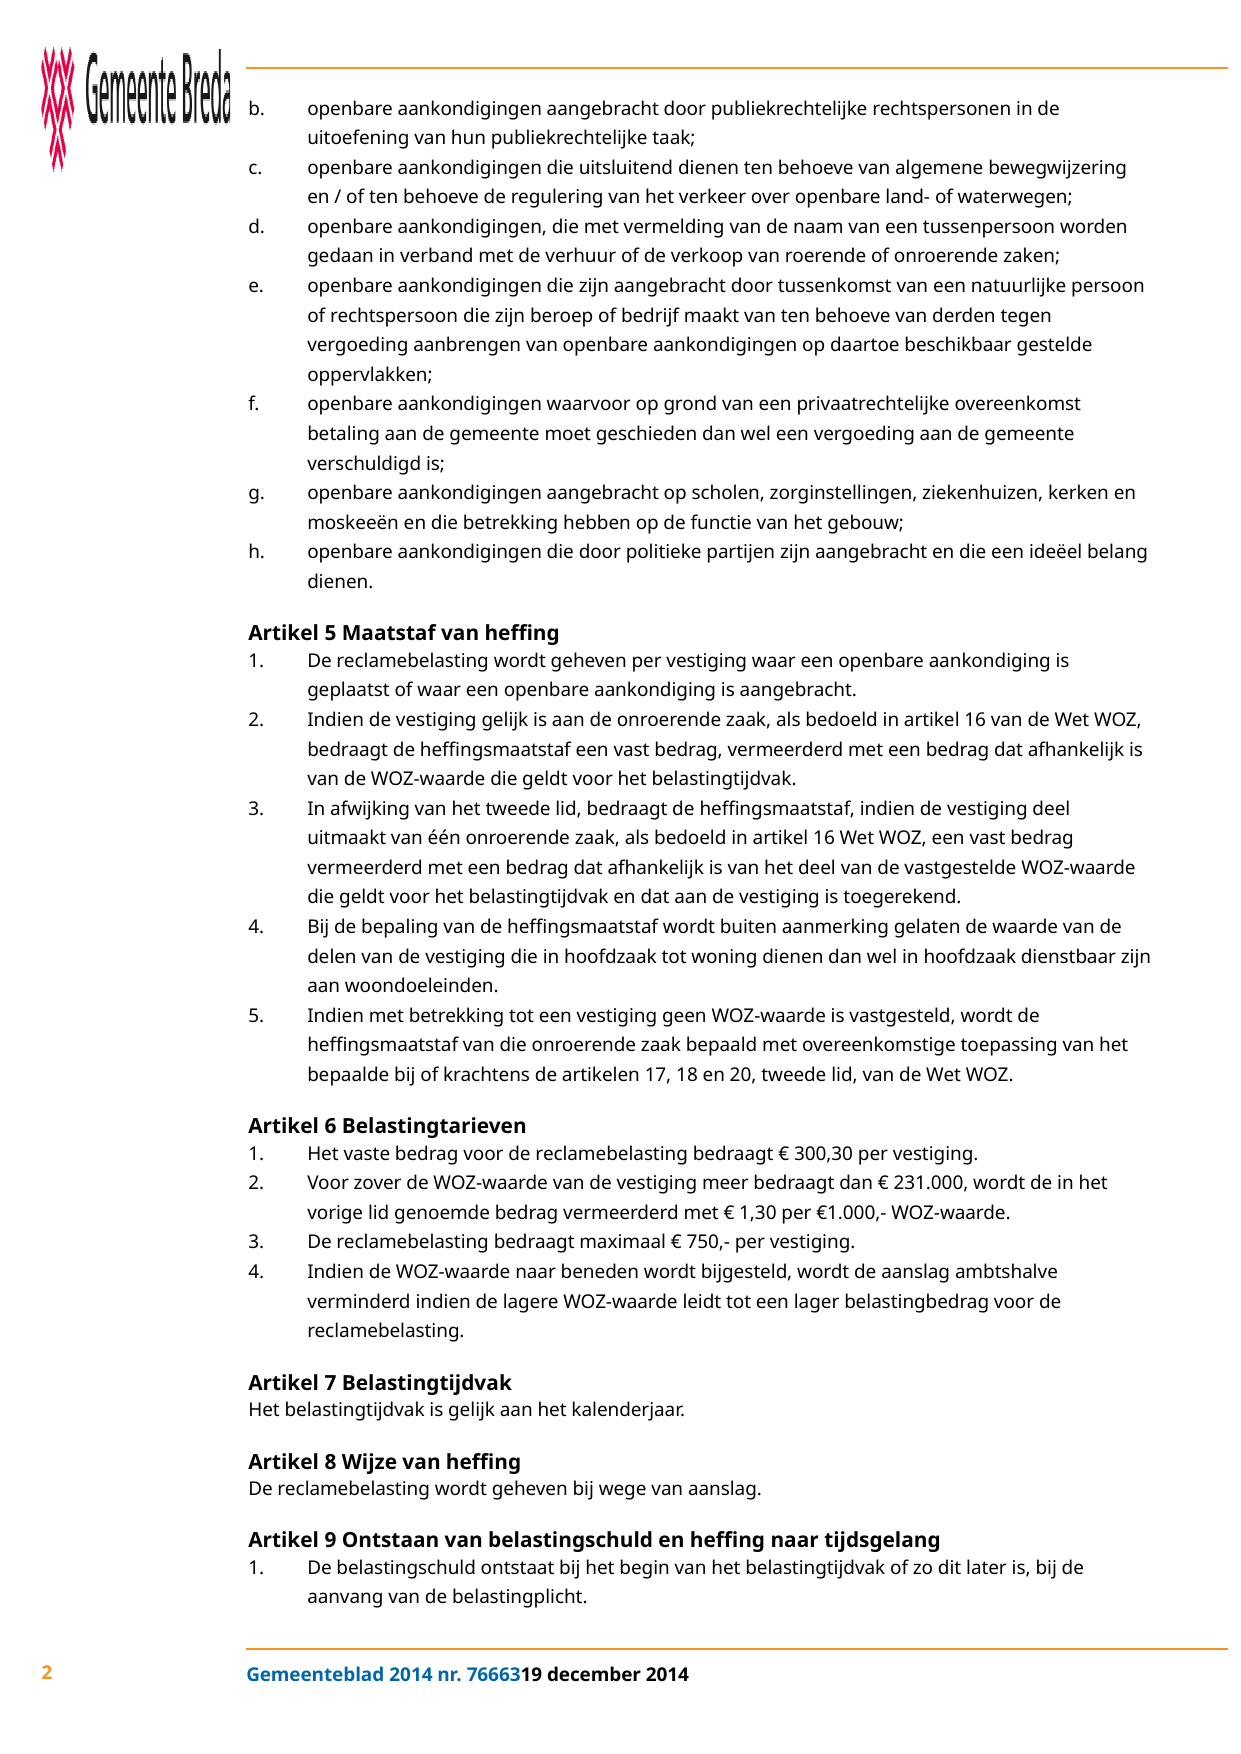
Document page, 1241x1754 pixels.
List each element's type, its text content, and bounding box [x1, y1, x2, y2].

list De reclamebelasting wordt geheven per vestiging waar een openbare aankondiging is geplaatst of waar een openbare aankondiging is aangebracht. [248, 647, 1152, 702]
list Indien met betrekking tot een vestiging geen WOZ-waarde is vastgesteld, wordt de heffingsmaatstaf van die onroerende zaak bepaald met overeenkomstige toepassing van het bepaalde bij of krachtens de artikelen 17, 18 en 20, tweede lid, van de Wet WOZ. [248, 1002, 1152, 1087]
list Indien de WOZ-waarde naar beneden wordt bijgesteld, wordt de aanslag ambtshalve verminderd indien de lagere WOZ-waarde leidt tot een lager belastingbedrag voor de reclamebelasting. [248, 1258, 1152, 1343]
list openbare aankondigingen aangebracht door publiekrechtelijke rechtspersonen in de uitoefening van hun publiekrechtelijke taak; [248, 95, 1152, 150]
list De belastingschuld ontstaat bij het begin van het belastingtijdvak of zo dit later is, bij de aanvang van de belastingplicht. [248, 1554, 1152, 1609]
list openbare aankondigingen waarvoor op grond van een privaatrechtelijke overeenkomst betaling aan de gemeente moet geschieden dan wel een vergoeding aan de gemeente verschuldigd is; [248, 391, 1152, 476]
list Bij de bepaling van de heffingsmaatstaf wordt buiten aanmerking gelaten de waarde van de delen van de vestiging die in hoofdzaak tot woning dienen dan wel in hoofdzaak dienstbaar zijn aan woondoeleinden. [248, 913, 1152, 998]
text Het belastingtijdvak is gelijk aan het kalenderjaar. [248, 1396, 1152, 1422]
list Voor zover de WOZ-waarde van de vestiging meer bedraagt dan € 231.000, wordt de in het vorige lid genoemde bedrag vermeerderd met € 1,30 per €1.000,- WOZ-waarde. [248, 1169, 1152, 1225]
list openbare aankondigingen aangebracht op scholen, zorginstellingen, ziekenhuizen, kerken en moskeeën en die betrekking hebben op de functie van het gebouw; [248, 479, 1152, 535]
text Artikel 5 Maatstaf van heffing [248, 618, 1152, 647]
list Het vaste bedrag voor de reclamebelasting bedraagt € 300,30 per vestiging. [248, 1140, 1152, 1166]
text Artikel 8 Wijze van heffing [248, 1447, 1152, 1475]
picture [41, 47, 231, 172]
text De reclamebelasting wordt geheven bij wege van aanslag. [248, 1475, 1152, 1501]
list openbare aankondigingen, die met vermelding van de naam van een tussenpersoon worden gedaan in verband met de verhuur of de verkoop van roerende of onroerende zaken; [248, 213, 1152, 268]
list openbare aankondigingen die uitsluitend dienen ten behoeve van algemene bewegwijzering en / of ten behoeve de regulering van het verkeer over openbare land- of waterwegen; [248, 154, 1152, 209]
list openbare aankondigingen die door politieke partijen zijn aangebracht en die een ideëel belang dienen. [248, 538, 1152, 594]
text Artikel 7 Belastingtijdvak [248, 1368, 1152, 1396]
list openbare aankondigingen die zijn aangebracht door tussenkomst van een natuurlijke persoon of rechtspersoon die zijn beroep of bedrijf maakt van ten behoeve van derden tegen vergoeding aanbrengen van openbare aankondigingen op daartoe beschikbaar gestelde oppervlakken; [248, 272, 1152, 387]
text Artikel 6 Belastingtarieven [248, 1112, 1152, 1140]
list In afwijking van het tweede lid, bedraagt de heffingsmaatstaf, indien de vestiging deel uitmaakt van één onroerende zaak, als bedoeld in artikel 16 Wet WOZ, een vast bedrag vermeerderd met een bedrag dat afhankelijk is van het deel van de vastgestelde WOZ-waarde die geldt voor het belastingtijdvak en dat aan de vestiging is toegerekend. [248, 795, 1152, 909]
list Indien de vestiging gelijk is aan de onroerende zaak, als bedoeld in artikel 16 van de Wet WOZ, bedraagt de heffingsmaatstaf een vast bedrag, vermeerderd met een bedrag dat afhankelijk is van de WOZ-waarde die geldt voor het belastingtijdvak. [248, 706, 1152, 791]
text Artikel 9 Ontstaan van belastingschuld en heffing naar tijdsgelang [248, 1526, 1152, 1554]
list De reclamebelasting bedraagt maximaal € 750,- per vestiging. [248, 1229, 1152, 1254]
